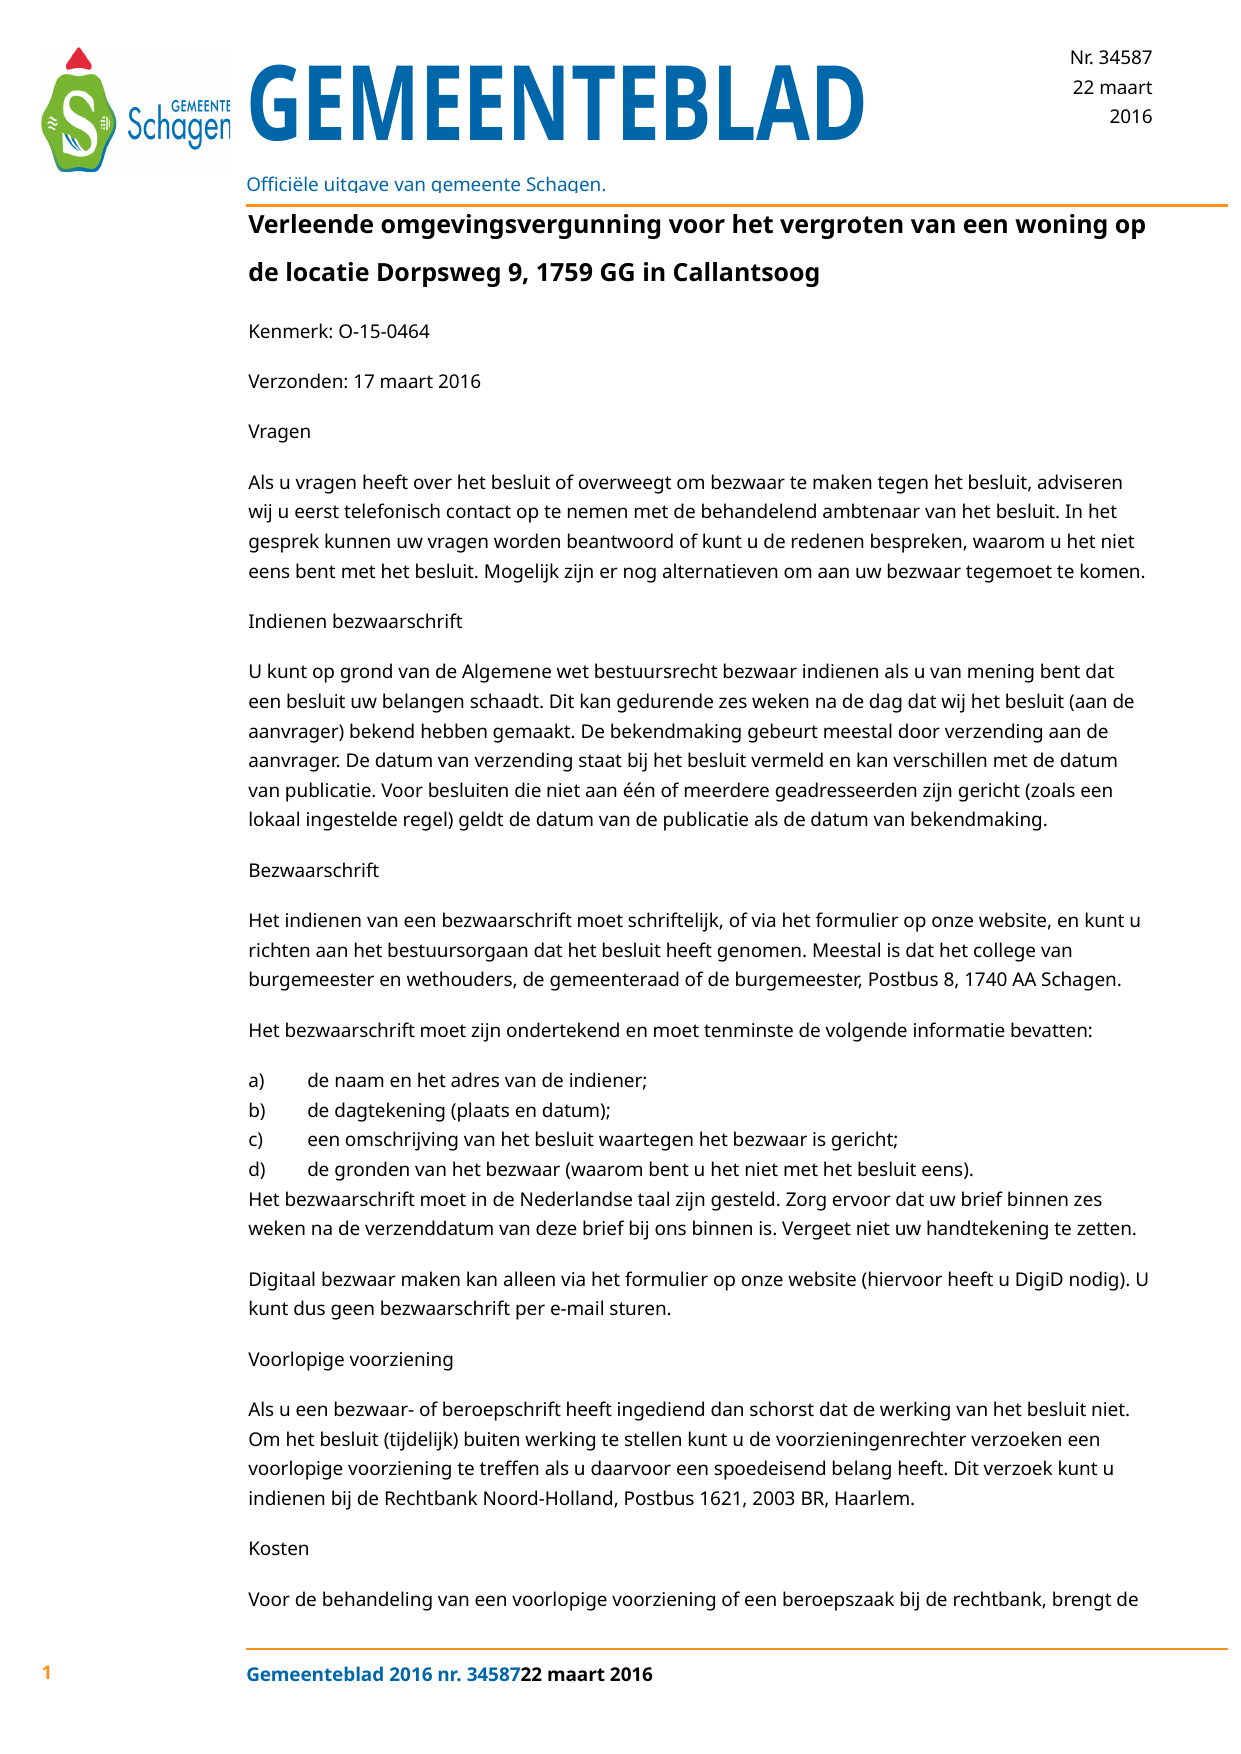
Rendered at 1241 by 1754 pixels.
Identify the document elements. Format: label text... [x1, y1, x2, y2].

text Kosten [248, 1535, 1152, 1561]
text U kunt op grond van de Algemene wet bestuursrecht bezwaar indienen als u van mening bent dat een besluit uw belangen schaadt. Dit kan gedurende zes weken na de dag dat wij het besluit (aan de aanvrager) bekend hebben gemaakt. De bekendmaking gebeurt meestal door verzending aan de aanvrager. De datum van verzending staat bij het besluit vermeld en kan verschillen met de datum van publicatie. Voor besluiten die niet aan één of meerdere geadresseerden zijn gericht (zoals een lokaal ingestelde regel) geldt de datum van de publicatie als de datum van bekendmaking. [248, 659, 1152, 832]
list een omschrijving van het besluit waartegen het bezwaar is gericht; [248, 1127, 1152, 1152]
text Verleende omgevingsvergunning voor het vergroten van een woning op de locatie Dorpsweg 9, 1759 GG in Callantsoog [248, 207, 1152, 288]
text Het bezwaarschrift moet in de Nederlandse taal zijn gesteld. Zorg ervoor dat uw brief binnen zes weken na de verzenddatum van deze brief bij ons binnen is. Vergeet niet uw handtekening te zetten. [248, 1186, 1152, 1241]
text Verzonden: 17 maart 2016 [248, 368, 1152, 394]
text Voor de behandeling van een voorlopige voorziening of een beroepszaak bij de rechtbank, brengt de [248, 1586, 1152, 1612]
text Als u vragen heeft over het besluit of overweegt om bezwaar te maken tegen het besluit, adviseren wij u eerst telefonisch contact op te nemen met de behandelend ambtenaar van het besluit. In het gesprek kunnen uw vragen worden beantwoord of kunt u de redenen bespreken, waarom u het niet eens bent met het besluit. Mogelijk zijn er nog alternatieven om aan uw bezwaar tegemoet te komen. [248, 469, 1152, 584]
text Digitaal bezwaar maken kan alleen via het formulier op onze website (hiervoor heeft u DigiD nodig). U kunt dus geen bezwaarschrift per e-mail sturen. [248, 1266, 1152, 1321]
text Voorlopige voorziening [248, 1346, 1152, 1372]
picture [41, 47, 231, 172]
text Bezwaarschrift [248, 857, 1152, 883]
text Kenmerk: O-15-0464 [248, 318, 1152, 344]
text Als u een bezwaar- of beroepschrift heeft ingediend dan schorst dat de werking van het besluit niet. Om het besluit (tijdelijk) buiten werking te stellen kunt u de voorzieningenrechter verzoeken een voorlopige voorziening te treffen als u daarvoor een spoedeisend belang heeft. Dit verzoek kunt u indienen bij de Rechtbank Noord-Holland, Postbus 1621, 2003 BR, Haarlem. [248, 1396, 1152, 1511]
text Vragen [248, 419, 1152, 444]
text Het indienen van een bezwaarschrift moet schriftelijk, of via het formulier op onze website, en kunt u richten aan het bestuursorgaan dat het besluit heeft genomen. Meestal is dat het college van burgemeester en wethouders, de gemeenteraad of de burgemeester, Postbus 8, 1740 AA Schagen. [248, 907, 1152, 992]
list de naam en het adres van de indiener; [248, 1067, 1152, 1093]
text Indienen bezwaarschrift [248, 608, 1152, 634]
list de dagtekening (plaats en datum); [248, 1097, 1152, 1123]
list de gronden van het bezwaar (waarom bent u het niet met het besluit eens). [248, 1156, 1152, 1182]
text Het bezwaarschrift moet zijn ondertekend en moet tenminste de volgende informatie bevatten: [248, 1017, 1152, 1043]
